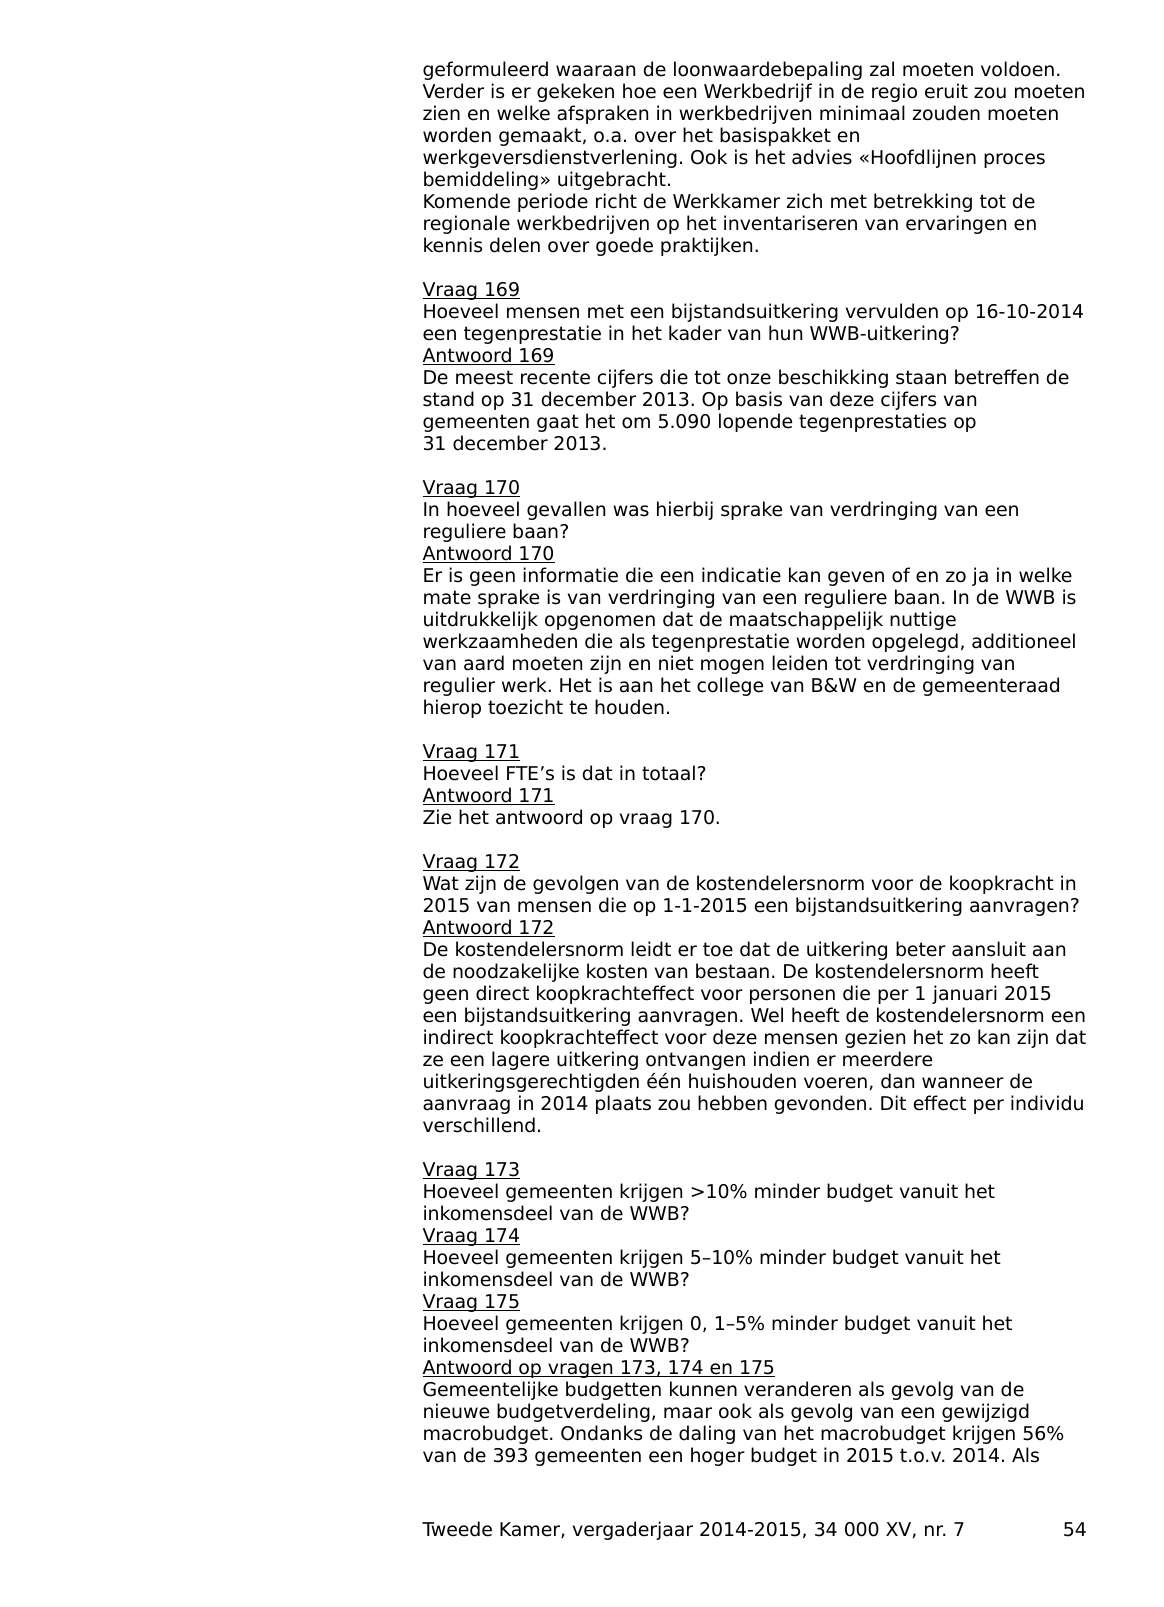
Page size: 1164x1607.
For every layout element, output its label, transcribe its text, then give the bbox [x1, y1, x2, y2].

text Zie het antwoord op vraag 170. [422, 807, 1087, 829]
text Hoeveel FTE’s is dat in totaal? [422, 763, 1087, 785]
text Vraag 171 [422, 741, 1087, 763]
text Antwoord 172 [422, 917, 1087, 939]
text Er is geen informatie die een indicatie kan geven of en zo ja in welke mate sprake is van verdringing van een reguliere baan. In de WWB is uitdrukkelijk opgenomen dat de maatschappelijk nuttige werkzaamheden die als tegenprestatie worden opgelegd, additioneel van aard moeten zijn en niet mogen leiden tot verdringing van regulier werk. Het is aan het college van B&W en de gemeenteraad hierop toezicht te houden. [422, 565, 1087, 719]
text Hoeveel gemeenten krijgen 5–10% minder budget vanuit het inkomensdeel van de WWB? [422, 1247, 1087, 1291]
text Antwoord 171 [422, 785, 1087, 807]
text Vraag 169 [422, 279, 1087, 301]
text Antwoord 170 [422, 543, 1087, 565]
text Gemeentelijke budgetten kunnen veranderen als gevolg van de nieuwe budgetverdeling, maar ook als gevolg van een gewijzigd macrobudget. Ondanks de daling van het macrobudget krijgen 56% van de 393 gemeenten een hoger budget in 2015 t.o.v. 2014. Als [422, 1379, 1087, 1467]
text Vraag 175 [422, 1291, 1087, 1313]
text Vraag 170 [422, 477, 1087, 499]
text In hoeveel gevallen was hierbij sprake van verdringing van een reguliere baan? [422, 499, 1087, 543]
text Vraag 173 [422, 1159, 1087, 1181]
text Komende periode richt de Werkkamer zich met betrekking tot de regionale werkbedrijven op het inventariseren van ervaringen en kennis delen over goede praktijken. [422, 191, 1087, 257]
text Antwoord 169 [422, 345, 1087, 367]
text De meest recente cijfers die tot onze beschikking staan betreffen de stand op 31 december 2013. Op basis van deze cijfers van gemeenten gaat het om 5.090 lopende tegenprestaties op 31 december 2013. [422, 367, 1087, 455]
text Vraag 174 [422, 1225, 1087, 1247]
text geformuleerd waaraan de loonwaardebepaling zal moeten voldoen. Verder is er gekeken hoe een Werkbedrijf in de regio eruit zou moeten zien en welke afspraken in werkbedrijven minimaal zouden moeten worden gemaakt, o.a. over het basispakket en werkgeversdienstverlening. Ook is het advies «Hoofdlijnen proces bemiddeling» uitgebracht. [422, 59, 1087, 191]
text Wat zijn de gevolgen van de kostendelersnorm voor de koopkracht in 2015 van mensen die op 1-1-2015 een bijstandsuitkering aanvragen? [422, 873, 1087, 917]
text De kostendelersnorm leidt er toe dat de uitkering beter aansluit aan de noodzakelijke kosten van bestaan. De kostendelersnorm heeft geen direct koopkrachteffect voor personen die per 1 januari 2015 een bijstandsuitkering aanvragen. Wel heeft de kostendelersnorm een indirect koopkrachteffect voor deze mensen gezien het zo kan zijn dat ze een lagere uitkering ontvangen indien er meerdere uitkeringsgerechtigden één huishouden voeren, dan wanneer de aanvraag in 2014 plaats zou hebben gevonden. Dit effect per individu verschillend. [422, 939, 1087, 1137]
text Vraag 172 [422, 851, 1087, 873]
text Hoeveel gemeenten krijgen 0, 1–5% minder budget vanuit het inkomensdeel van de WWB? [422, 1313, 1087, 1357]
text Hoeveel mensen met een bijstandsuitkering vervulden op 16-10-2014 een tegenprestatie in het kader van hun WWB-uitkering? [422, 301, 1087, 345]
text Hoeveel gemeenten krijgen >10% minder budget vanuit het inkomensdeel van de WWB? [422, 1181, 1087, 1225]
text Antwoord op vragen 173, 174 en 175 [422, 1357, 1087, 1379]
